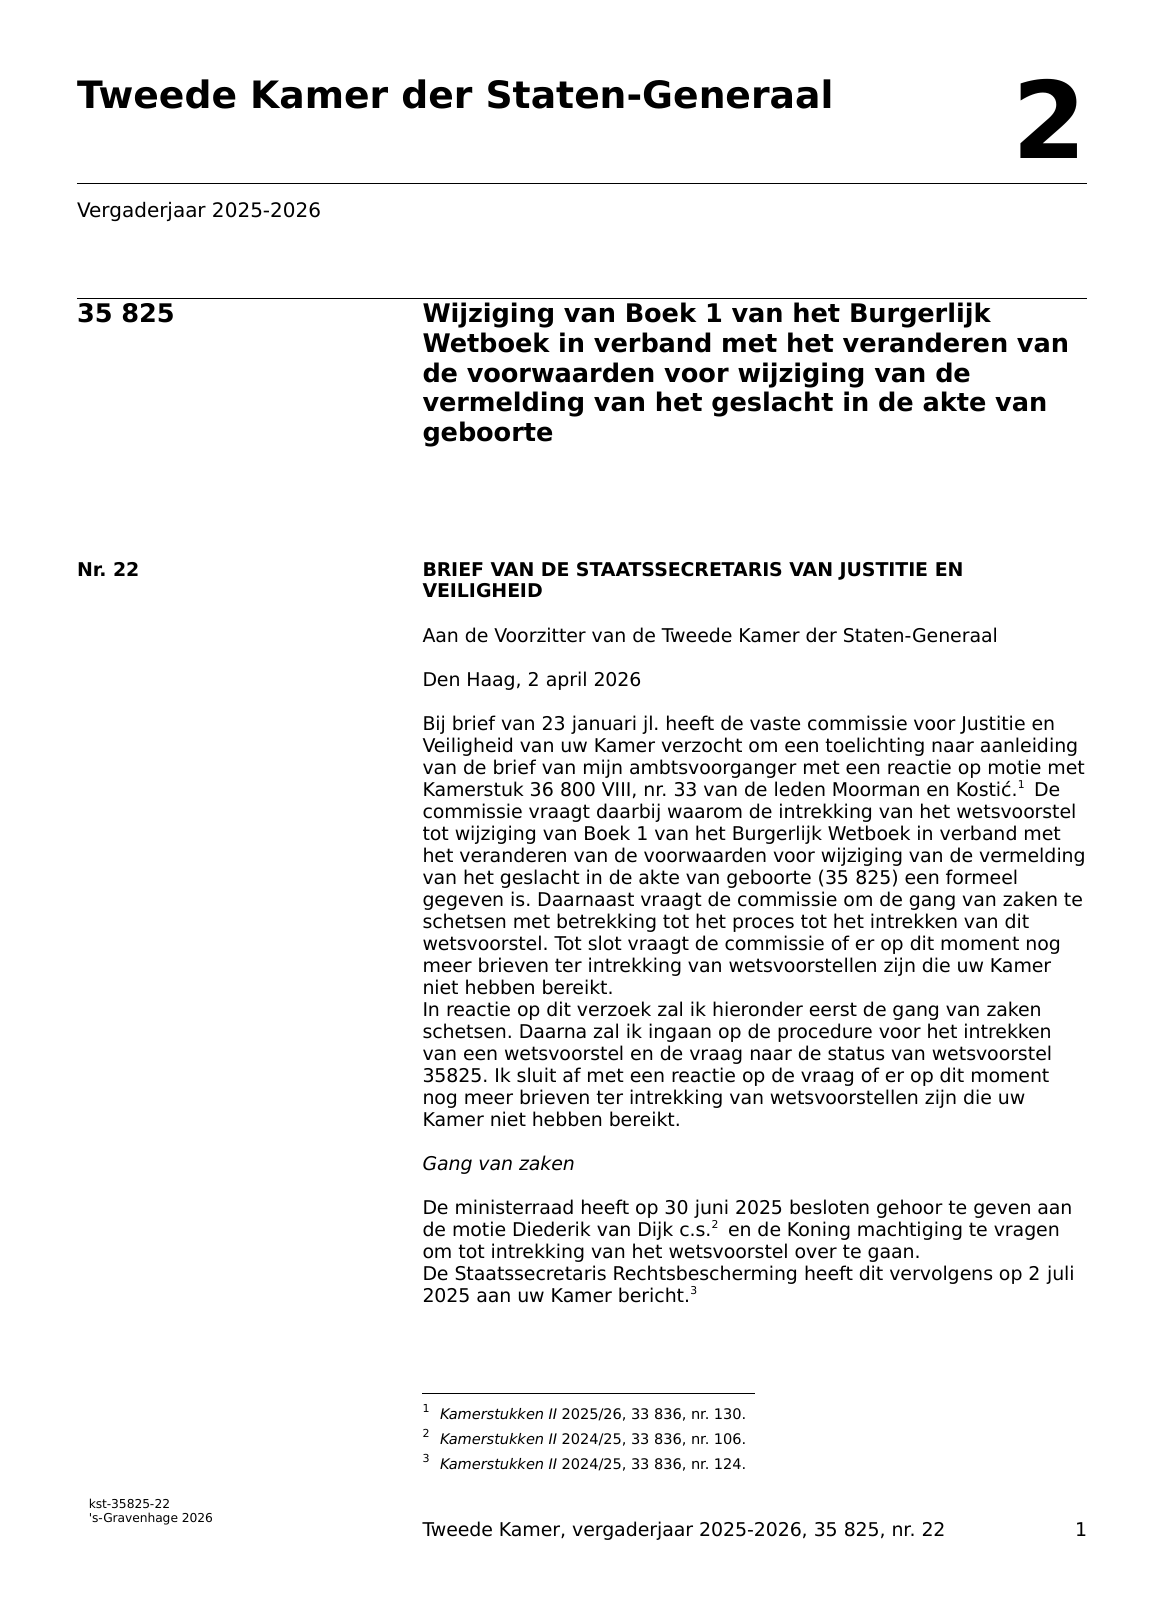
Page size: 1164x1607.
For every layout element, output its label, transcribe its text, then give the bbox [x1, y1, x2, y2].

text Aan de Voorzitter van de Tweede Kamer der Staten-Generaal [422, 624, 1087, 647]
text Bij brief van 23 januari jl. heeft de vaste commissie voor Justitie en Veiligheid van uw Kamer verzocht om een toelichting naar aanleiding van de brief van mijn ambtsvoorganger met een reactie op motie met Kamerstuk 36 800 VIII, nr. 33 van de leden Moorman en Kostić. De commissie vraagt daarbij waarom de intrekking van het wetsvoorstel tot wijziging van Boek 1 van het Burgerlijk Wetboek in verband met het veranderen van de voorwaarden voor wijziging van de vermelding van het geslacht in de akte van geboorte (35 825) een formeel gegeven is. Daarnaast vraagt de commissie om de gang van zaken te schetsen met betrekking tot het proces tot het intrekken van dit wetsvoorstel. Tot slot vraagt de commissie of er op dit moment nog meer brieven ter intrekking van wetsvoorstellen zijn die uw Kamer niet hebben bereikt. [422, 713, 1087, 999]
text Den Haag, 2 april 2026 [422, 669, 1087, 691]
text De ministerraad heeft op 30 juni 2025 besloten gehoor te geven aan de motie Diederik van Dijk c.s. en de Koning machtiging te vragen om tot intrekking van het wetsvoorstel over te gaan. [422, 1197, 1087, 1263]
table_header 2 [886, 59, 1087, 183]
subtitle 35 825 Wijziging van Boek 1 van het Burgerlijk Wetboek in verband met het veranderen van de voorwaarden voor wijziging van de vermelding van het geslacht in de akte van geboorte [77, 299, 1087, 447]
text 's-Gravenhage 2026 [88, 1511, 323, 1525]
text Kamerstukken II 2025/26, 33 836, nr. 130. [422, 1402, 1087, 1424]
text kst-35825-22 [88, 1497, 323, 1511]
subtitle Gang van zaken [422, 1153, 1087, 1175]
text Kamerstukken II 2024/25, 33 836, nr. 106. [422, 1427, 1087, 1449]
table_header Tweede Kamer der Staten-Generaal [77, 59, 886, 183]
subtitle Nr. 22 BRIEF VAN DE STAATSSECRETARIS VAN JUSTITIE EN VEILIGHEID [77, 558, 1087, 602]
table_cell Vergaderjaar 2025-2026 [77, 184, 1087, 298]
text In reactie op dit verzoek zal ik hieronder eerst de gang van zaken schetsen. Daarna zal ik ingaan op de procedure voor het intrekken van een wetsvoorstel en de vraag naar de status van wetsvoorstel 35825. Ik sluit af met een reactie op de vraag of er op dit moment nog meer brieven ter intrekking van wetsvoorstellen zijn die uw Kamer niet hebben bereikt. [422, 999, 1087, 1131]
text Kamerstukken II 2024/25, 33 836, nr. 124. [422, 1452, 1087, 1474]
text De Staatssecretaris Rechtsbescherming heeft dit vervolgens op 2 juli 2025 aan uw Kamer bericht. [422, 1263, 1087, 1307]
